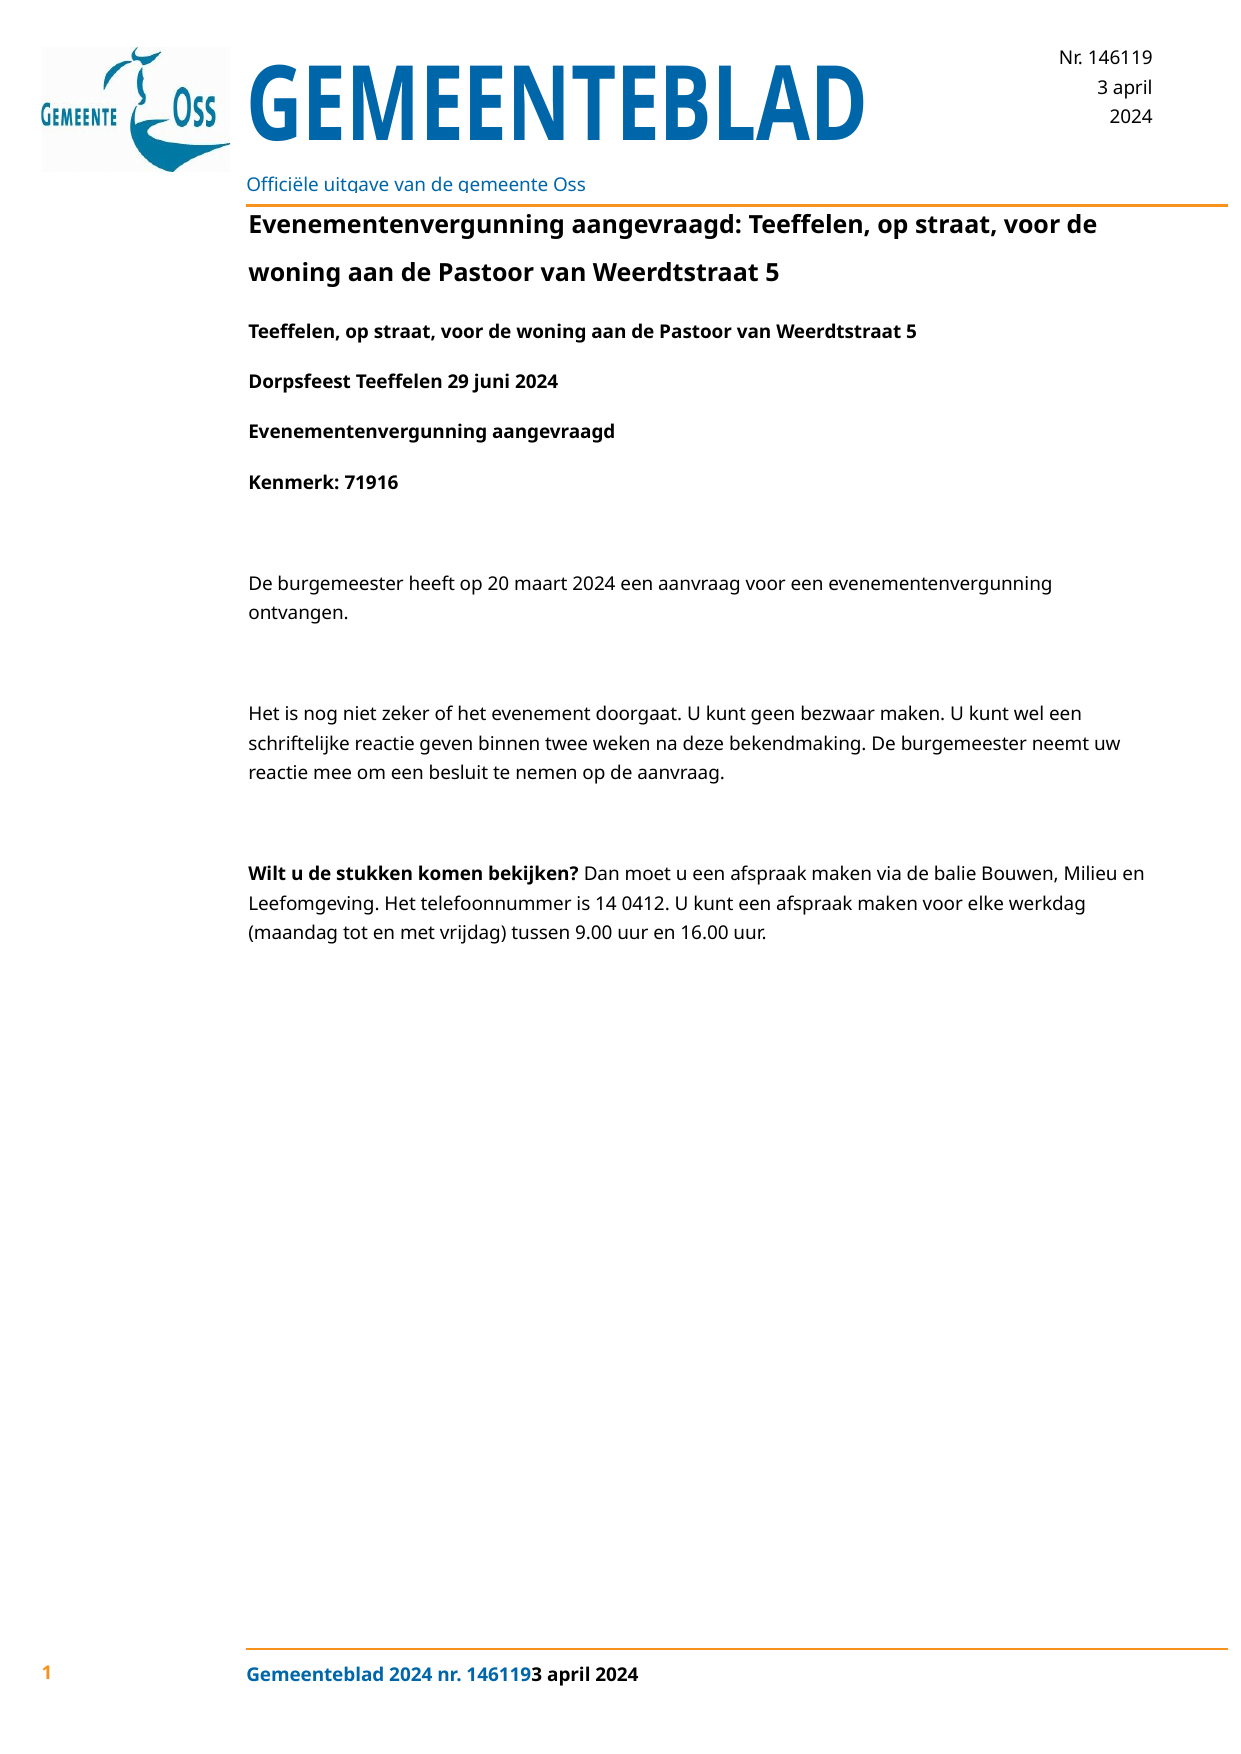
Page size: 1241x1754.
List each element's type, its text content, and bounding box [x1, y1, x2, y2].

text Teeffelen, op straat, voor de woning aan de Pastoor van Weerdtstraat 5 [248, 318, 1152, 344]
text De burgemeester heeft op 20 maart 2024 een aanvraag voor een evenementenvergunning ontvangen. [248, 570, 1152, 625]
text Evenementenvergunning aangevraagd [248, 419, 1152, 444]
picture [41, 47, 231, 172]
text Evenementenvergunning aangevraagd: Teeffelen, op straat, voor de woning aan de Pastoor van Weerdtstraat 5 [248, 207, 1152, 288]
text Dorpsfeest Teeffelen 29 juni 2024 [248, 368, 1152, 394]
text Kenmerk: 71916 [248, 469, 1152, 495]
text Wilt u de stukken komen bekijken? Dan moet u een afspraak maken via de balie Bouwen, Milieu en Leefomgeving. Het telefoonnummer is 14 0412. U kunt een afspraak maken voor elke werkdag (maandag tot en met vrijdag) tussen 9.00 uur en 16.00 uur. [248, 860, 1152, 945]
text Het is nog niet zeker of het evenement doorgaat. U kunt geen bezwaar maken. U kunt wel een schriftelijke reactie geven binnen twee weken na deze bekendmaking. De burgemeester neemt uw reactie mee om een besluit te nemen op de aanvraag. [248, 700, 1152, 785]
